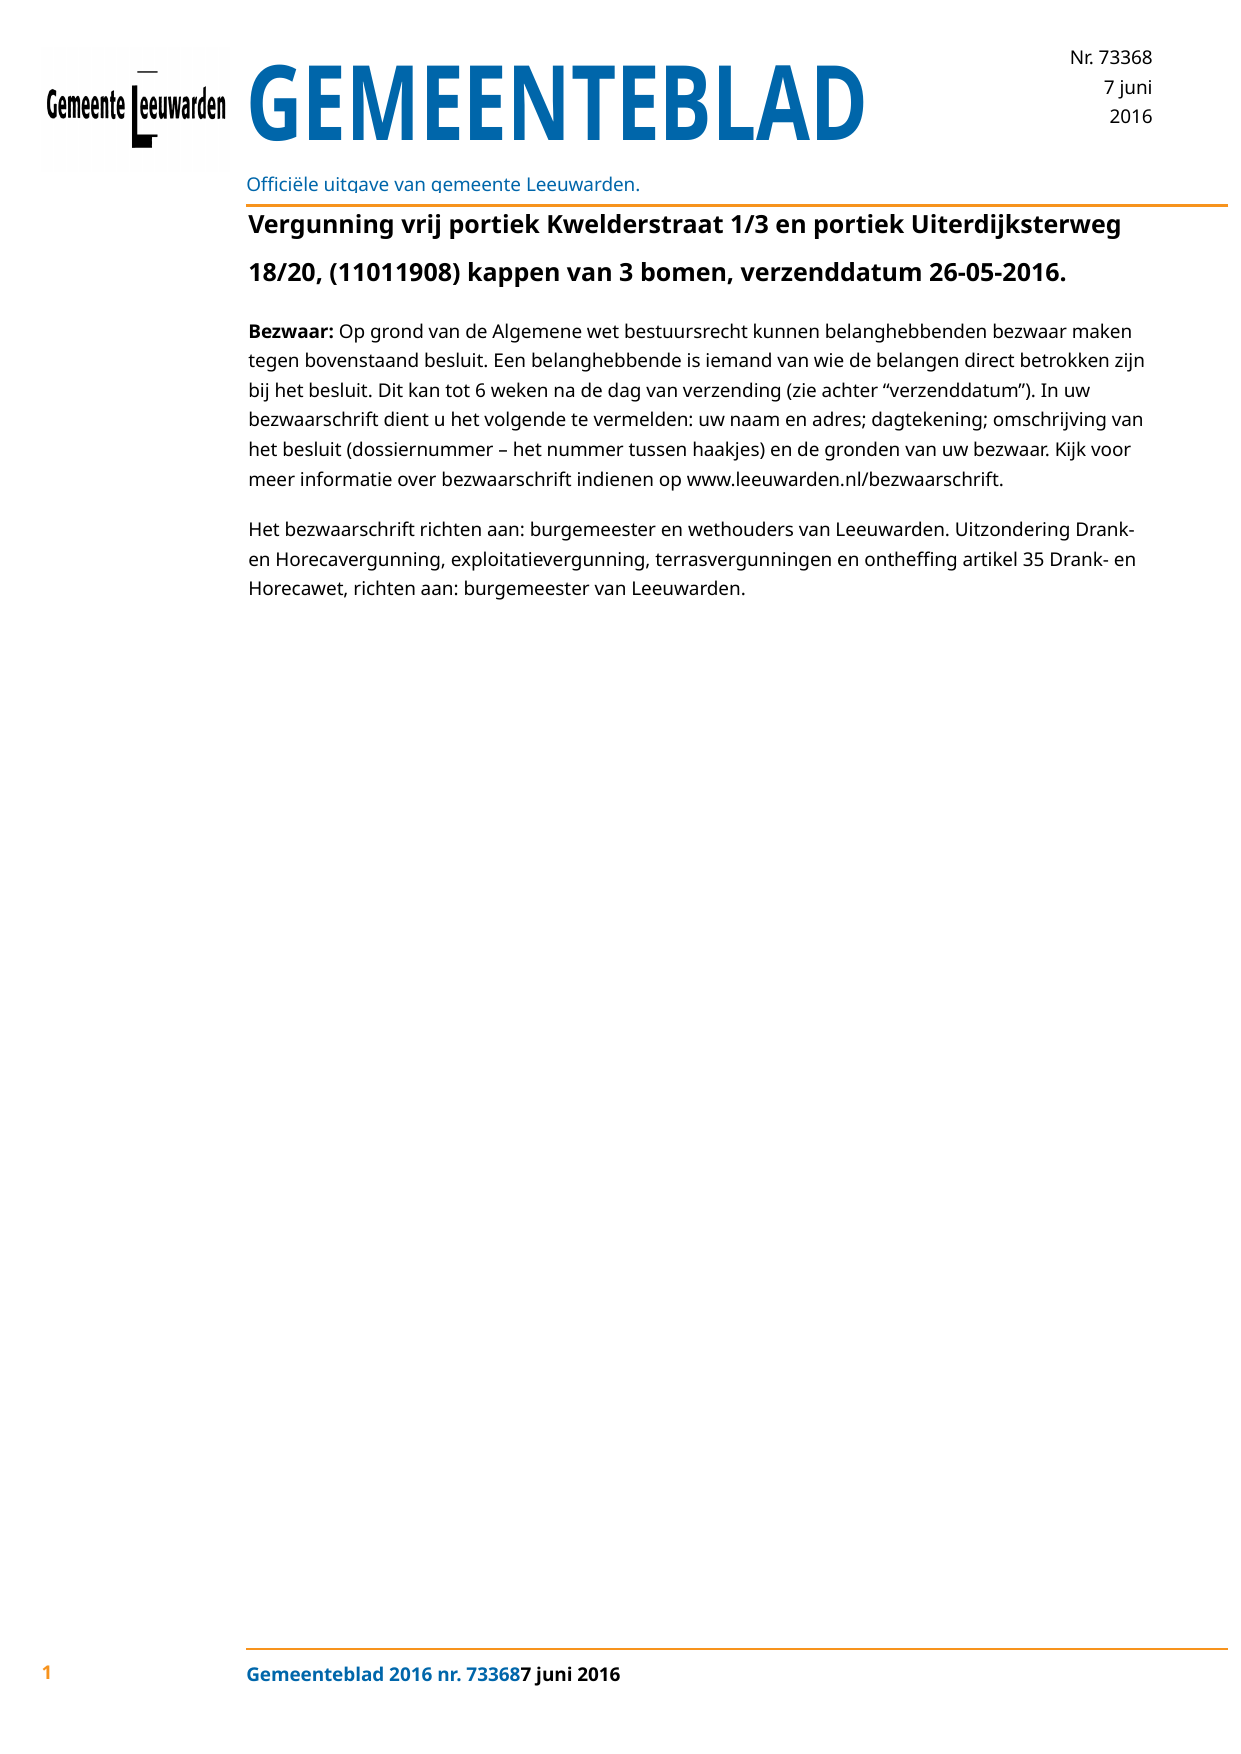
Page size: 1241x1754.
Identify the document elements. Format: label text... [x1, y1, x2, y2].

text Het bezwaarschrift richten aan: burgemeester en wethouders van Leeuwarden. Uitzondering Drank- en Horecavergunning, exploitatievergunning, terrasvergunningen en ontheffing artikel 35 Drank- en Horecawet, richten aan: burgemeester van Leeuwarden. [248, 516, 1152, 601]
text Bezwaar: Op grond van de Algemene wet bestuursrecht kunnen belanghebbenden bezwaar maken tegen bovenstaand besluit. Een belanghebbende is iemand van wie de belangen direct betrokken zijn bij het besluit. Dit kan tot 6 weken na de dag van verzending (zie achter “verzenddatum”). In uw bezwaarschrift dient u het volgende te vermelden: uw naam en adres; dagtekening; omschrijving van het besluit (dossiernummer – het nummer tussen haakjes) en de gronden van uw bezwaar. Kijk voor meer informatie over bezwaarschrift indienen op www.leeuwarden.nl/bezwaarschrift. [248, 318, 1152, 492]
picture [41, 47, 231, 172]
text Vergunning vrij portiek Kwelderstraat 1/3 en portiek Uiterdijksterweg 18/20, (11011908) kappen van 3 bomen, verzenddatum 26-05-2016. [248, 207, 1152, 288]
